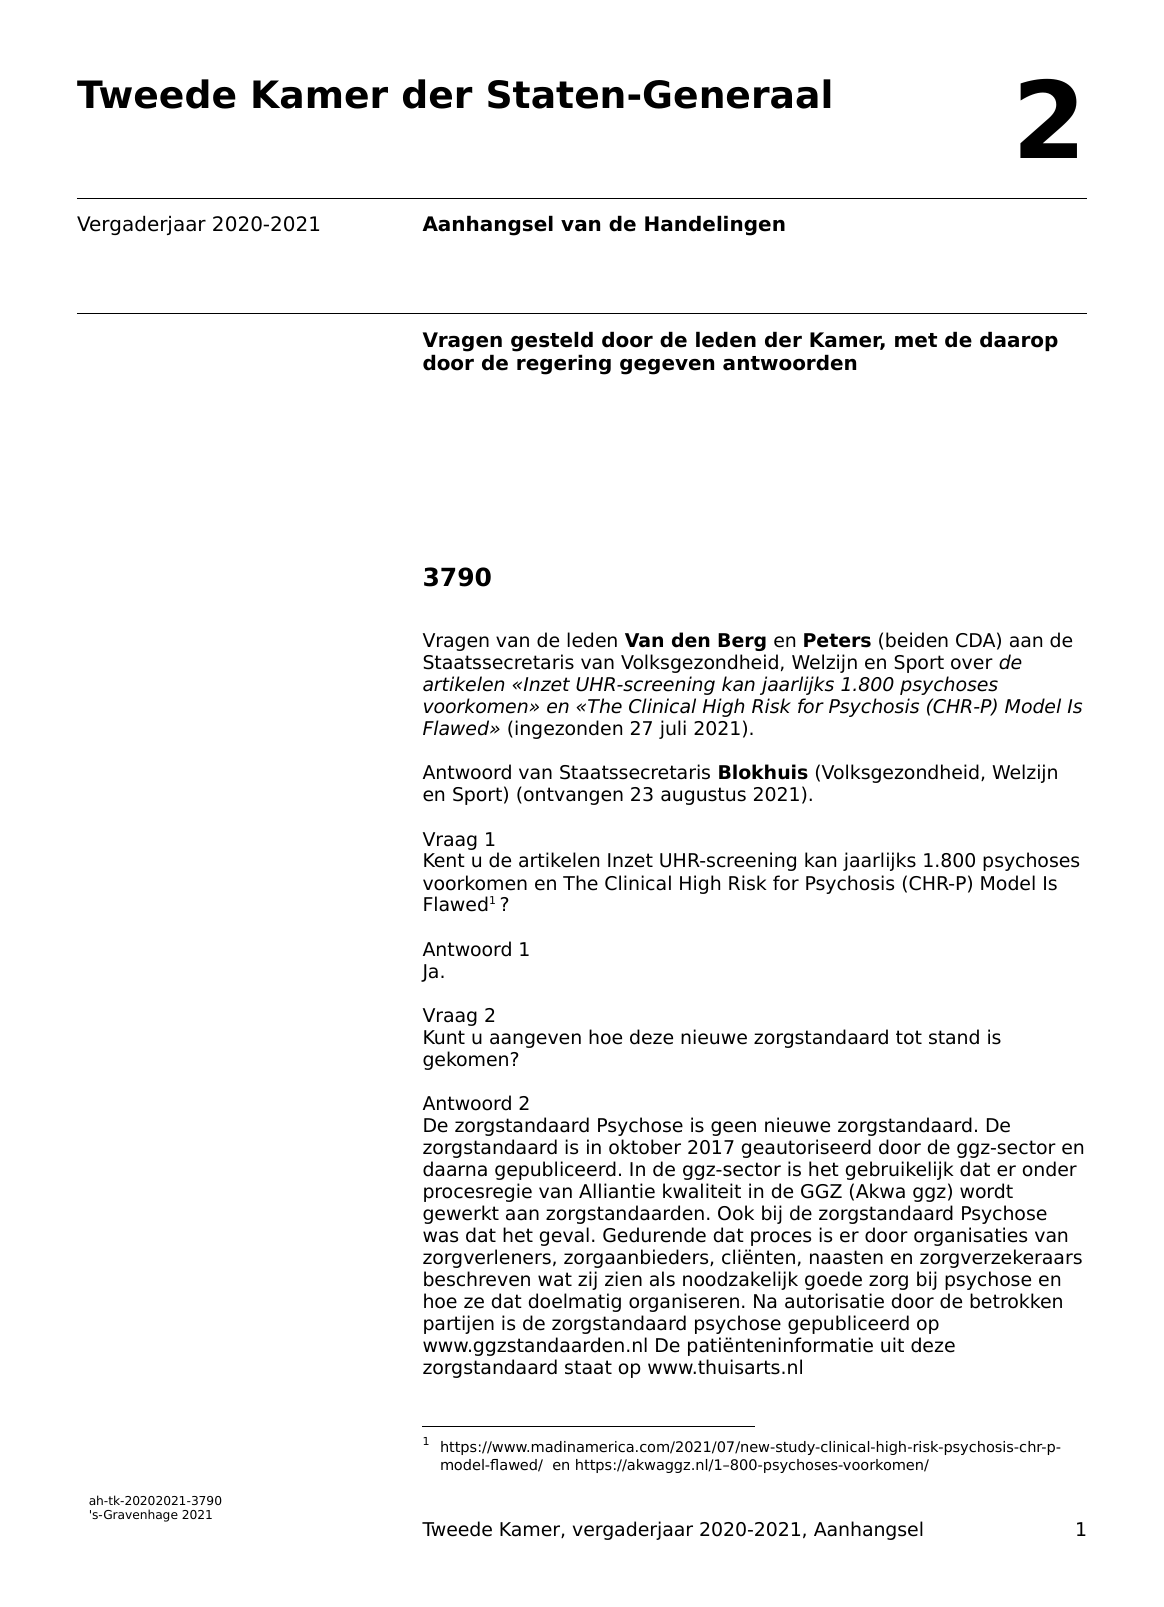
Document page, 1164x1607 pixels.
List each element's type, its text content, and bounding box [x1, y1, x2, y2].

text ah-tk-20202021-3790 [88, 1494, 323, 1508]
table_header Tweede Kamer der Staten-Generaal [77, 59, 886, 198]
table_cell Vragen gesteld door de leden der Kamer, met de daarop door de regering gegeven antwoorden [422, 314, 1087, 375]
text Kent u de artikelen Inzet UHR-screening kan jaarlijks 1.800 psychoses voorkomen en The Clinical High Risk for Psychosis (CHR-P) Model Is Flawed? [422, 850, 1087, 916]
text 3790 [422, 563, 1087, 592]
text Antwoord 2 [422, 1093, 1087, 1115]
text 's-Gravenhage 2021 [88, 1508, 323, 1522]
text Antwoord van Staatssecretaris Blokhuis (Volksgezondheid, Welzijn en Sport) (ontvangen 23 augustus 2021). [422, 762, 1087, 806]
text Antwoord 1 [422, 938, 1087, 961]
table_cell Vergaderjaar 2020-2021 [77, 199, 422, 313]
table_header 2 [886, 59, 1087, 198]
table_cell Aanhangsel van de Handelingen [422, 199, 1087, 313]
text Vraag 1 [422, 828, 1087, 850]
text Vraag 2 [422, 1005, 1087, 1027]
text Kunt u aangeven hoe deze nieuwe zorgstandaard tot stand is gekomen? [422, 1027, 1087, 1071]
text De zorgstandaard Psychose is geen nieuwe zorgstandaard. De zorgstandaard is in oktober 2017 geautoriseerd door de ggz-sector en daarna gepubliceerd. In de ggz-sector is het gebruikelijk dat er onder procesregie van Alliantie kwaliteit in de GGZ (Akwa ggz) wordt gewerkt aan zorgstandaarden. Ook bij de zorgstandaard Psychose was dat het geval. Gedurende dat proces is er door organisaties van zorgverleners, zorgaanbieders, cliënten, naasten en zorgverzekeraars beschreven wat zij zien als noodzakelijk goede zorg bij psychose en hoe ze dat doelmatig organiseren. Na autorisatie door de betrokken partijen is de zorgstandaard psychose gepubliceerd op www.ggzstandaarden.nl De patiënteninformatie uit deze zorgstandaard staat op www.thuisarts.nl [422, 1115, 1087, 1378]
text https://www.madinamerica.com/2021/07/new-study-clinical-high-risk-psychosis-chr-p-model-flawed/ en https://akwaggz.nl/1–800-psychoses-voorkomen/ [422, 1435, 1087, 1474]
text Ja. [422, 961, 1087, 982]
text Vragen van de leden Van den Berg en Peters (beiden CDA) aan de Staatssecretaris van Volksgezondheid, Welzijn en Sport over de artikelen «Inzet UHR-screening kan jaarlijks 1.800 psychoses voorkomen» en «The Clinical High Risk for Psychosis (CHR-P) Model Is Flawed» (ingezonden 27 juli 2021). [422, 630, 1087, 740]
table_cell [77, 314, 422, 375]
